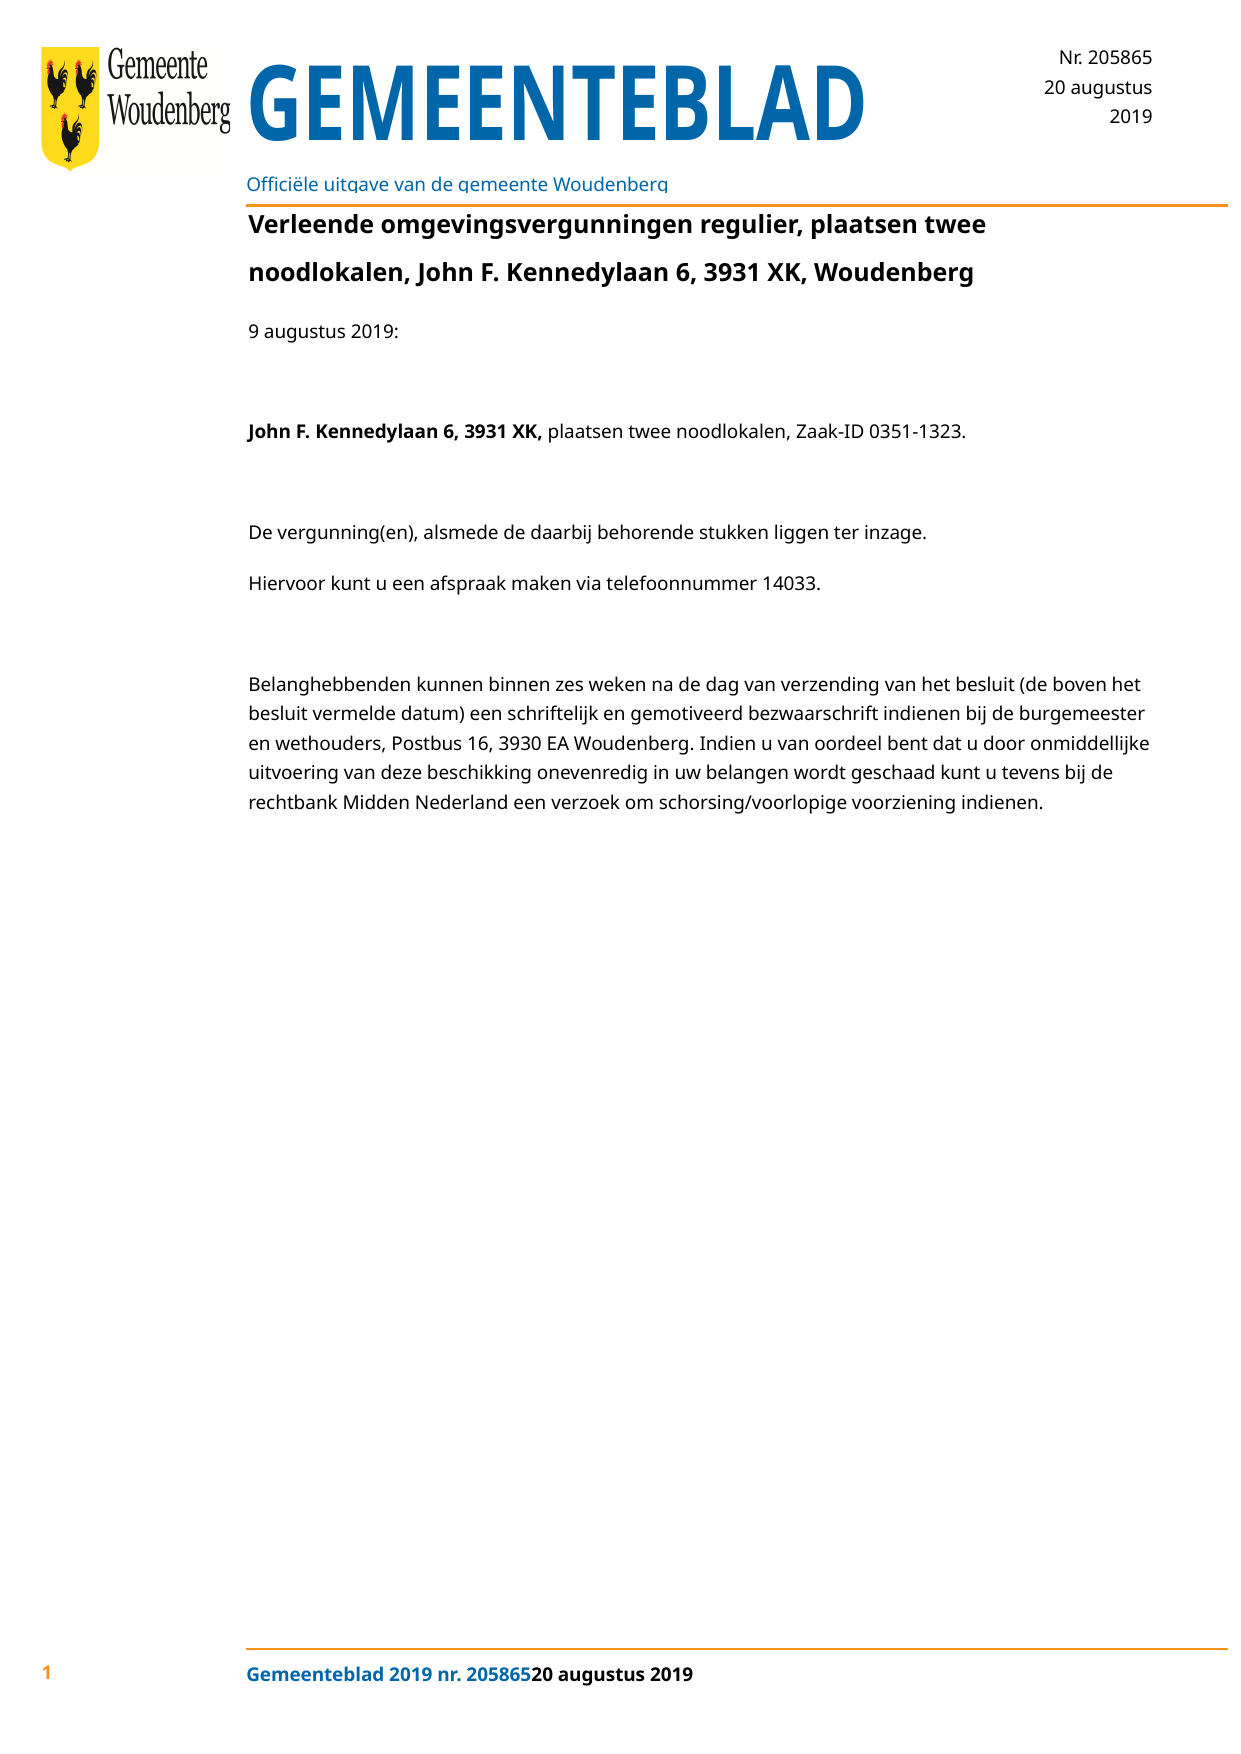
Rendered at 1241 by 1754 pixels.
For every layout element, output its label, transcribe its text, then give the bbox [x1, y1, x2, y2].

text Hiervoor kunt u een afspraak maken via telefoonnummer 14033. [248, 570, 1152, 596]
picture [41, 47, 231, 172]
text Verleende omgevingsvergunningen regulier, plaatsen twee noodlokalen, John F. Kennedylaan 6, 3931 XK, Woudenberg [248, 207, 1152, 288]
text Belanghebbenden kunnen binnen zes weken na de dag van verzending van het besluit (de boven het besluit vermelde datum) een schriftelijk en gemotiveerd bezwaarschrift indienen bij de burgemeester en wethouders, Postbus 16, 3930 EA Woudenberg. Indien u van oordeel bent dat u door onmiddellijke uitvoering van deze beschikking onevenredig in uw belangen wordt geschaad kunt u tevens bij de rechtbank Midden Nederland een verzoek om schorsing/voorlopige voorziening indienen. [248, 671, 1152, 815]
text John F. Kennedylaan 6, 3931 XK, plaatsen twee noodlokalen, Zaak-ID 0351-1323. [248, 419, 1152, 444]
text 9 augustus 2019: [248, 318, 1152, 344]
text De vergunning(en), alsmede de daarbij behorende stukken liggen ter inzage. [248, 519, 1152, 545]
